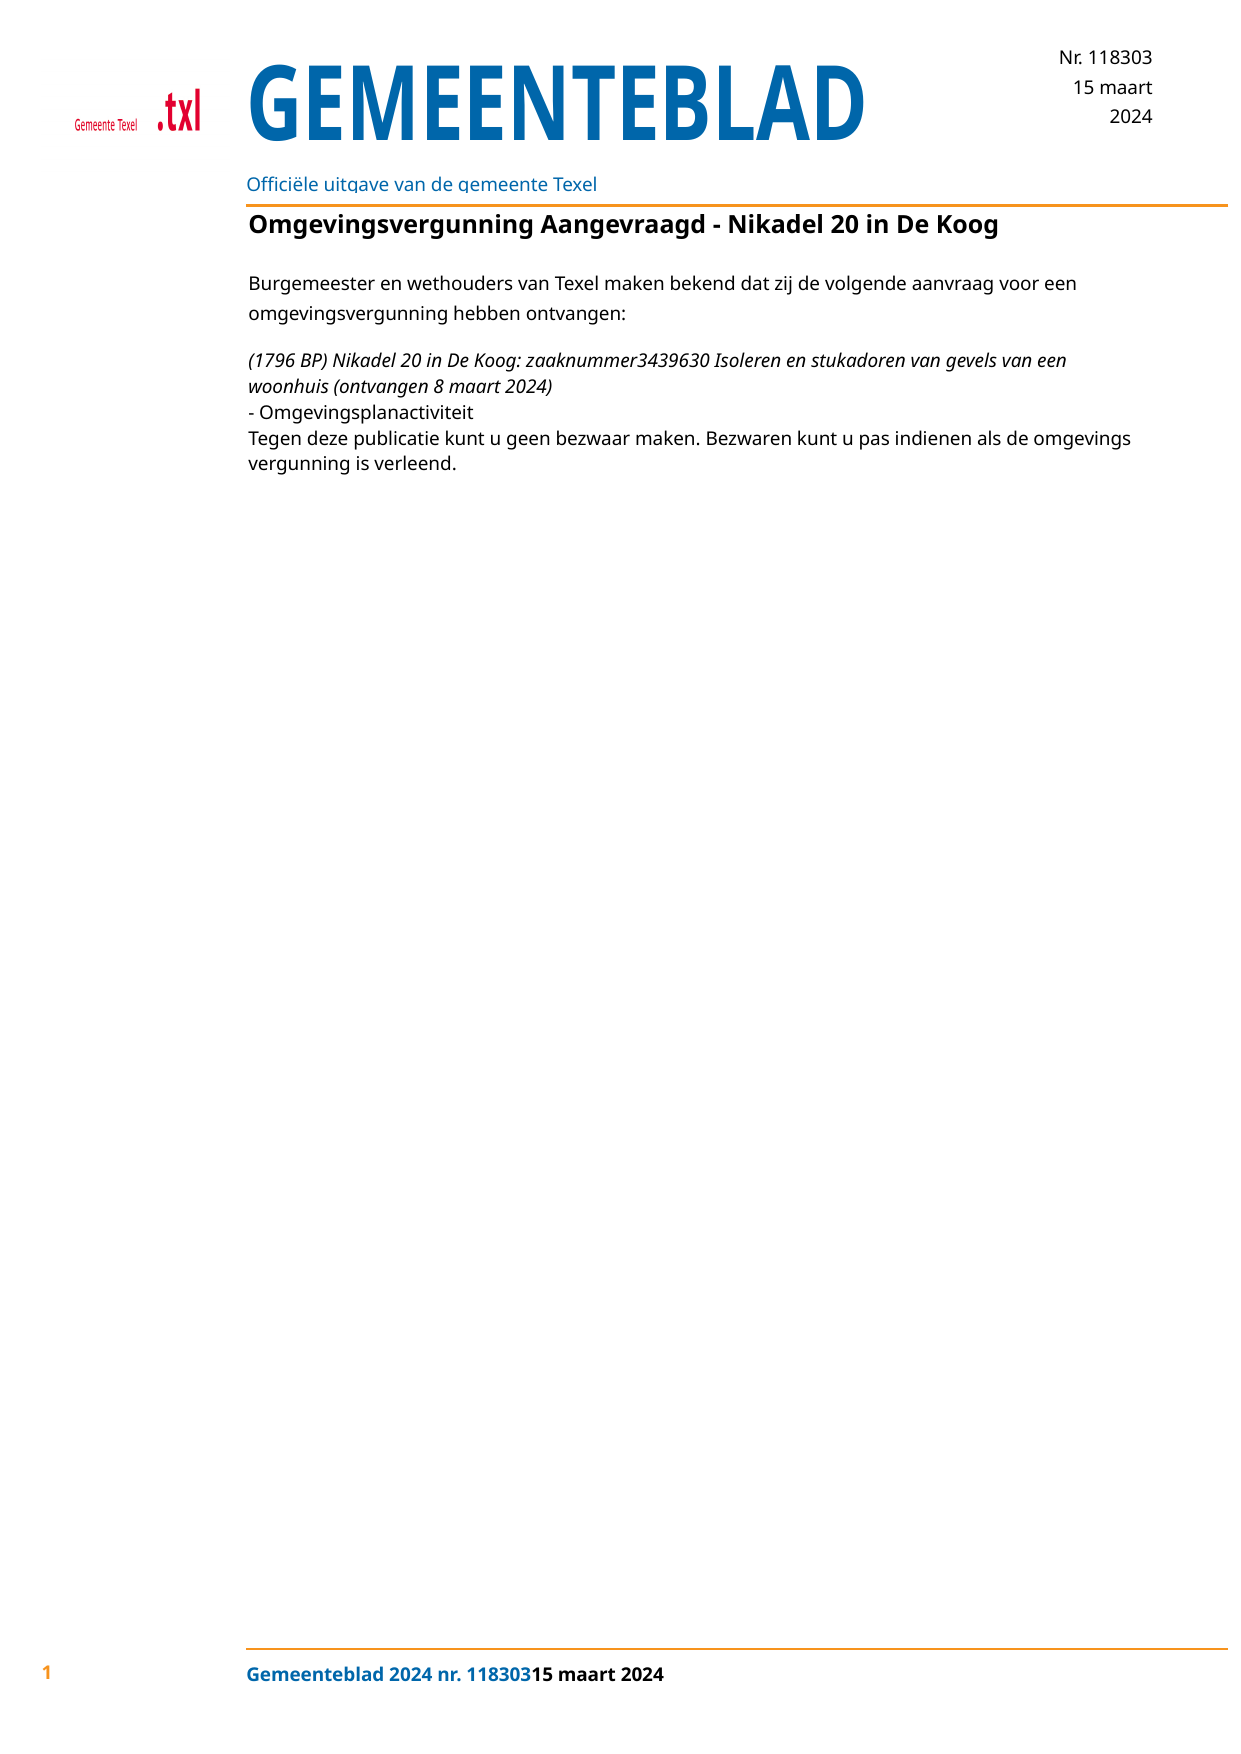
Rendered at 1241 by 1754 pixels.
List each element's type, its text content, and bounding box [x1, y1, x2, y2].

picture [41, 47, 231, 172]
text Omgevingsvergunning Aangevraagd - Nikadel 20 in De Koog [248, 207, 1152, 241]
text - Omgevingsplanactiviteit [248, 399, 1152, 425]
text (1796 BP) Nikadel 20 in De Koog: zaaknummer3439630 Isoleren en stukadoren van gevels van een woonhuis (ontvangen 8 maart 2024) [248, 348, 1152, 399]
text Burgemeester en wethouders van Texel maken bekend dat zij de volgende aanvraag voor een omgevingsvergunning hebben ontvangen: [248, 270, 1152, 326]
text Tegen deze publicatie kunt u geen bezwaar maken. Bezwaren kunt u pas indienen als de omgevings vergunning is verleend. [248, 425, 1152, 476]
